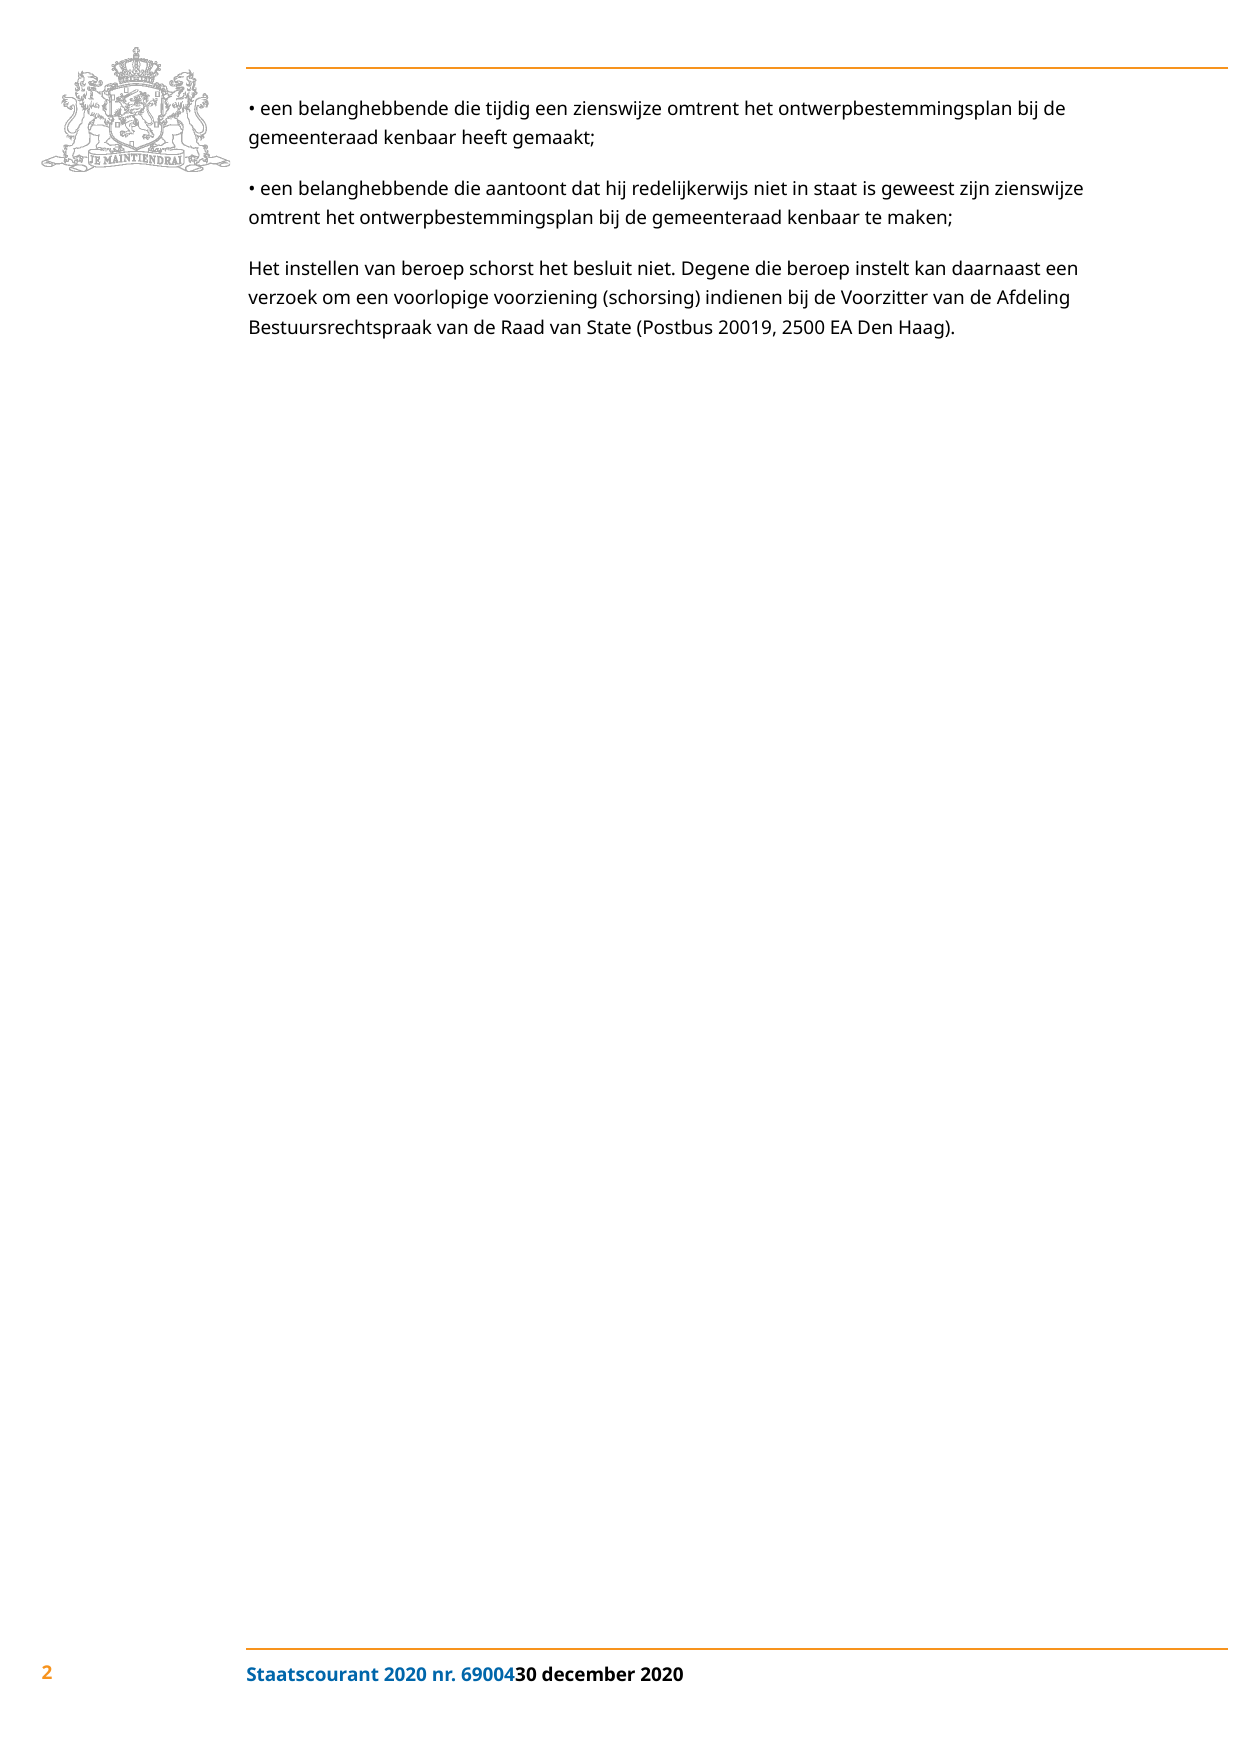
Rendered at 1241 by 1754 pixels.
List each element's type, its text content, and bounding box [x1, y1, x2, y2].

text • een belanghebbende die tijdig een zienswijze omtrent het ontwerpbestemmingsplan bij de gemeenteraad kenbaar heeft gemaakt; [248, 95, 1152, 150]
picture [41, 47, 231, 172]
text • een belanghebbende die aantoont dat hij redelijkerwijs niet in staat is geweest zijn zienswijze omtrent het ontwerpbestemmingsplan bij de gemeenteraad kenbaar te maken; [248, 175, 1152, 230]
text Het instellen van beroep schorst het besluit niet. Degene die beroep instelt kan daarnaast een verzoek om een voorlopige voorziening (schorsing) indienen bij de Voorzitter van de Afdeling Bestuursrechtspraak van de Raad van State (Postbus 20019, 2500 EA Den Haag). [248, 255, 1152, 340]
